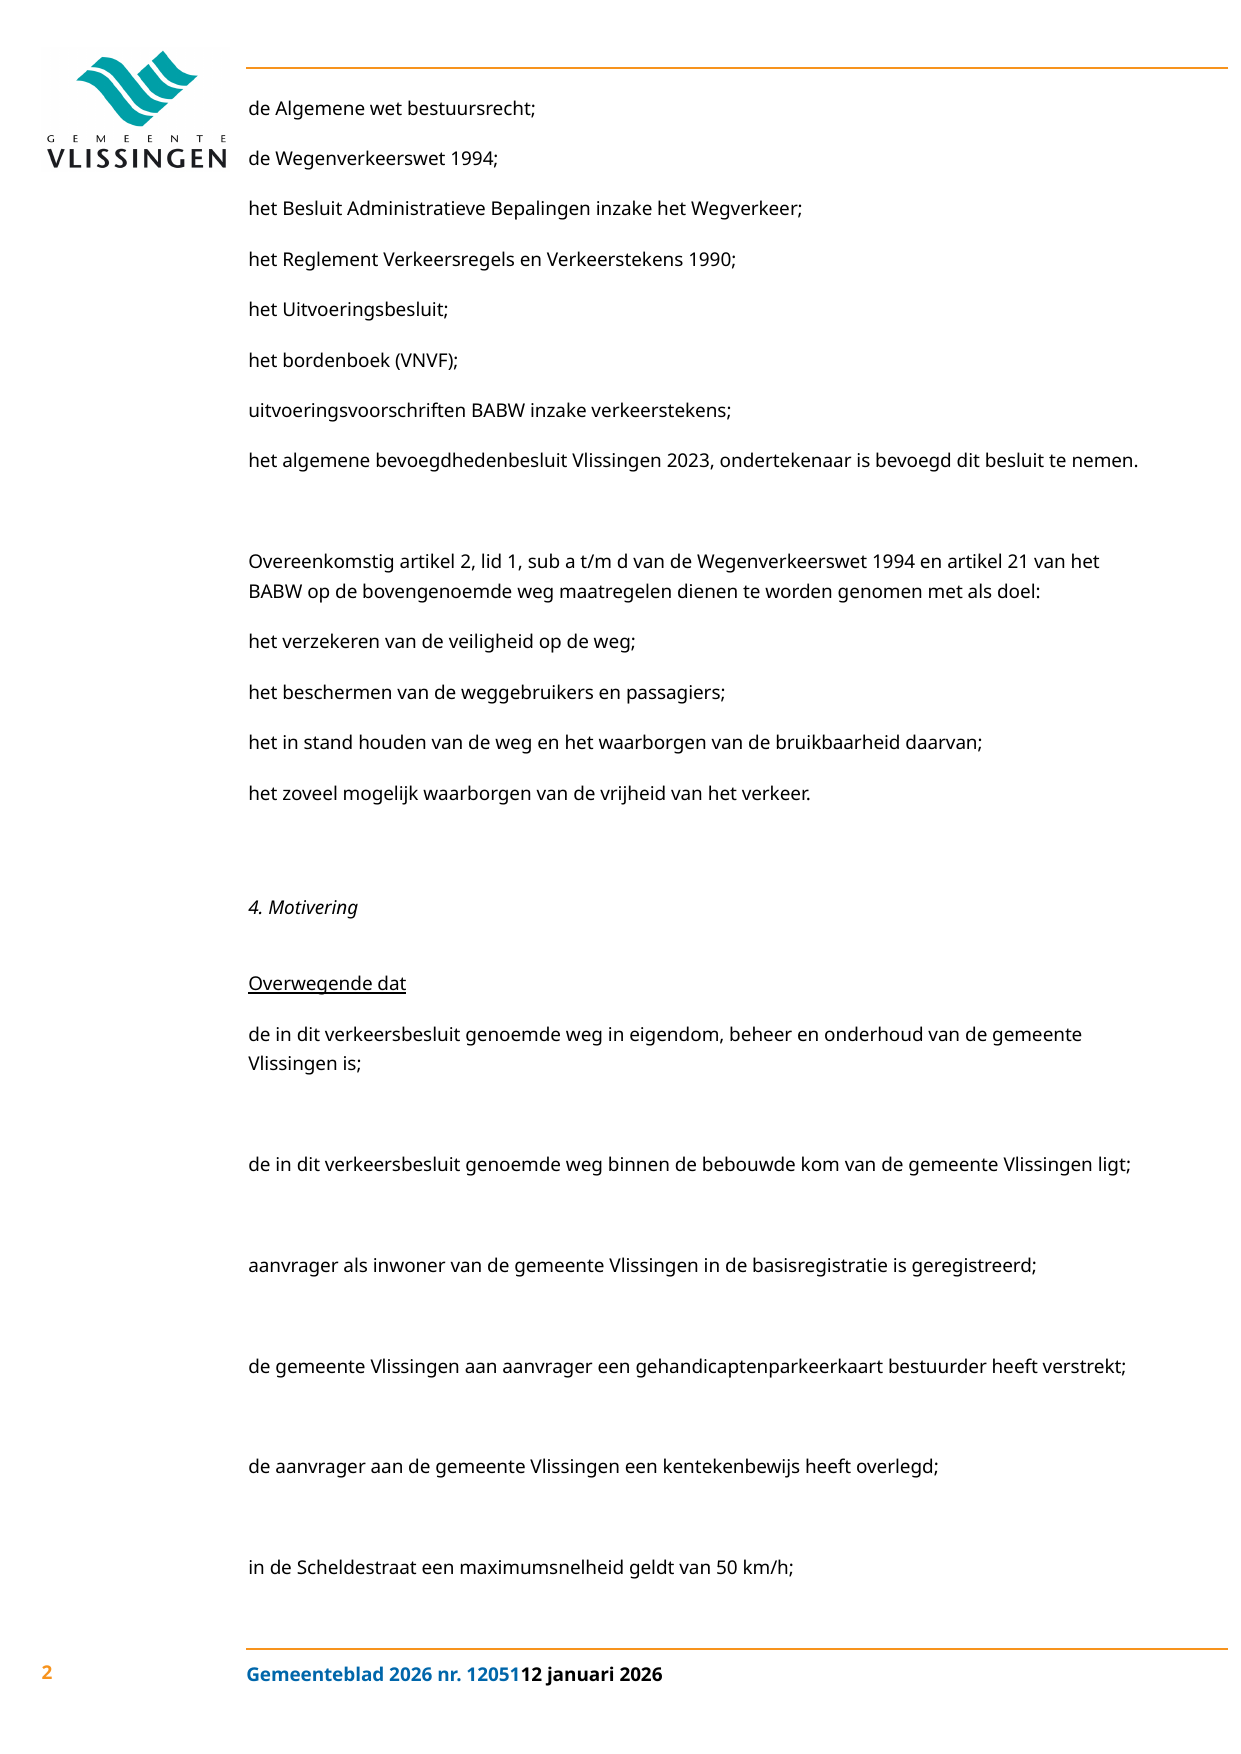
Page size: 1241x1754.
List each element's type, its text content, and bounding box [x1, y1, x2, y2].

text de in dit verkeersbesluit genoemde weg in eigendom, beheer en onderhoud van de gemeente Vlissingen is; [248, 1021, 1152, 1076]
text het in stand houden van de weg en het waarborgen van de bruikbaarheid daarvan; [248, 729, 1152, 755]
text de in dit verkeersbesluit genoemde weg binnen de bebouwde kom van de gemeente Vlissingen ligt; [248, 1151, 1152, 1177]
text aanvrager als inwoner van de gemeente Vlissingen in de basisregistratie is geregistreerd; [248, 1252, 1152, 1278]
text het Besluit Administratieve Bepalingen inzake het Wegverkeer; [248, 196, 1152, 221]
text het zoveel mogelijk waarborgen van de vrijheid van het verkeer. [248, 780, 1152, 806]
text Overeenkomstig artikel 2, lid 1, sub a t/m d van de Wegenverkeerswet 1994 en artikel 21 van het BABW op de bovengenoemde weg maatregelen dienen te worden genomen met als doel: [248, 548, 1152, 604]
text in de Scheldestraat een maximumsnelheid geldt van 50 km/h; [248, 1554, 1152, 1580]
text de gemeente Vlissingen aan aanvrager een gehandicaptenparkeerkaart bestuurder heeft verstrekt; [248, 1353, 1152, 1378]
text de aanvrager aan de gemeente Vlissingen een kentekenbewijs heeft overlegd; [248, 1454, 1152, 1479]
text het Reglement Verkeersregels en Verkeerstekens 1990; [248, 246, 1152, 272]
text het bordenboek (VNVF); [248, 347, 1152, 373]
text Overwegende dat [248, 970, 1152, 996]
text het beschermen van de weggebruikers en passagiers; [248, 679, 1152, 705]
text het Uitvoeringsbesluit; [248, 296, 1152, 322]
text de Algemene wet bestuursrecht; [248, 95, 1152, 121]
picture [41, 47, 231, 172]
text 4. Motivering [248, 894, 1152, 920]
text de Wegenverkeerswet 1994; [248, 145, 1152, 171]
text het algemene bevoegdhedenbesluit Vlissingen 2023, ondertekenaar is bevoegd dit besluit te nemen. [248, 448, 1152, 473]
text het verzekeren van de veiligheid op de weg; [248, 628, 1152, 654]
text uitvoeringsvoorschriften BABW inzake verkeerstekens; [248, 397, 1152, 423]
